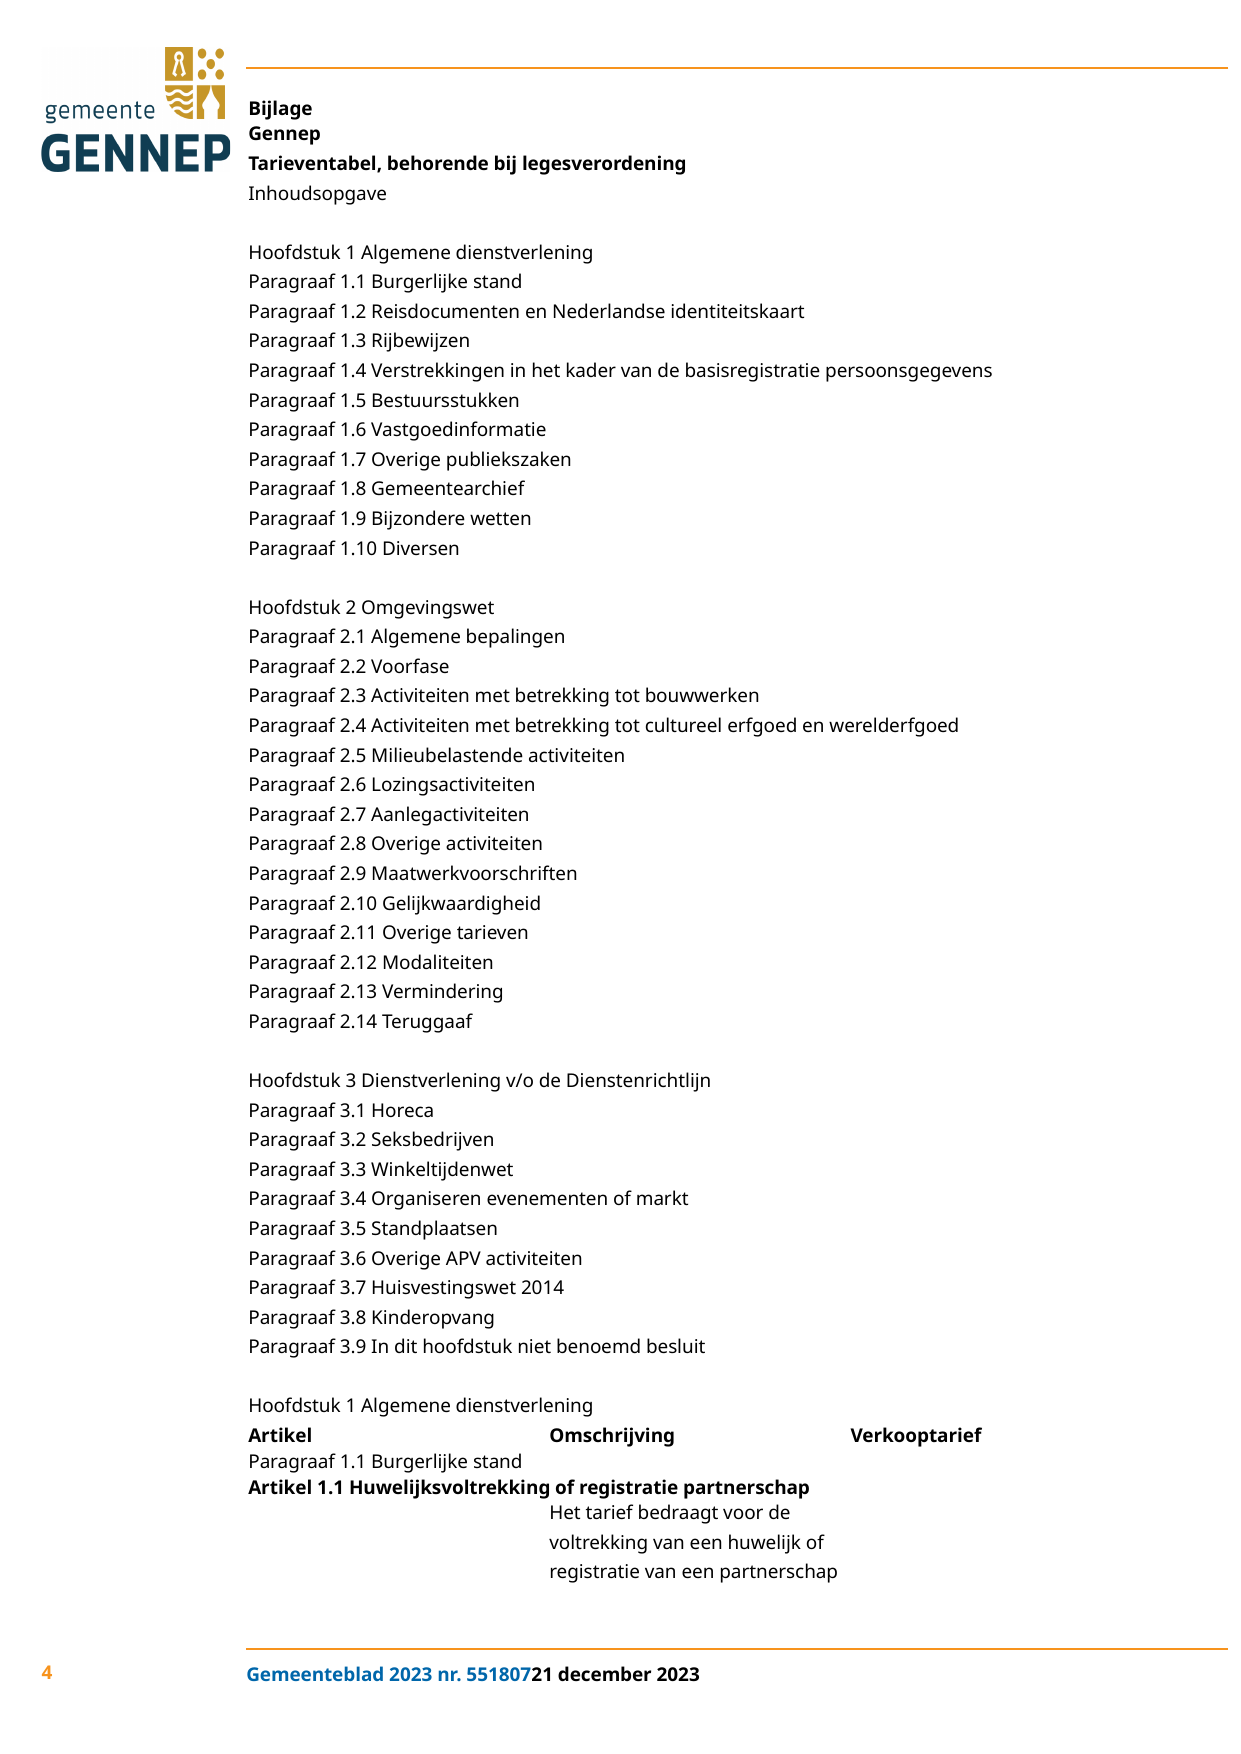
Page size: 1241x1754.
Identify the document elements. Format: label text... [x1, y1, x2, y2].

text Hoofdstuk 2 Omgevingswet [248, 594, 1152, 620]
text Paragraaf 2.9 Maatwerkvoorschriften [248, 860, 1152, 886]
text Hoofdstuk 3 Dienstverlening v/o de Dienstenrichtlijn [248, 1067, 1152, 1093]
text Paragraaf 3.8 Kinderopvang [248, 1304, 1152, 1330]
text Hoofdstuk 1 Algemene dienstverlening [248, 239, 1152, 265]
text Bijlage [248, 95, 1152, 121]
text Paragraaf 2.12 Modaliteiten [248, 949, 1152, 975]
text Paragraaf 1.5 Bestuursstukken [248, 387, 1152, 413]
text Paragraaf 2.13 Vermindering [248, 978, 1152, 1004]
text Paragraaf 3.5 Standplaatsen [248, 1215, 1152, 1241]
text Hoofdstuk 1 Algemene dienstverlening [248, 1393, 1152, 1418]
text Paragraaf 2.7 Aanlegactiviteiten [248, 801, 1152, 827]
text Paragraaf 2.5 Milieubelastende activiteiten [248, 742, 1152, 768]
text Paragraaf 2.10 Gelijkwaardigheid [248, 890, 1152, 916]
text Paragraaf 1.3 Rijbewijzen [248, 328, 1152, 353]
text Paragraaf 3.6 Overige APV activiteiten [248, 1245, 1152, 1271]
table_header Artikel [248, 1423, 549, 1448]
text Paragraaf 2.6 Lozingsactiviteiten [248, 771, 1152, 797]
text Paragraaf 2.8 Overige activiteiten [248, 831, 1152, 856]
text Paragraaf 2.4 Activiteiten met betrekking tot cultureel erfgoed en werelderfgoed [248, 712, 1152, 738]
table_cell Het tarief bedraagt voor de voltrekking van een huwelijk of registratie van een partnerschap [549, 1500, 850, 1584]
text Gennep [248, 121, 1152, 146]
text Paragraaf 2.2 Voorfase [248, 653, 1152, 679]
text Paragraaf 2.1 Algemene bepalingen [248, 623, 1152, 649]
text Paragraaf 3.3 Winkeltijdenwet [248, 1156, 1152, 1182]
text Paragraaf 3.2 Seksbedrijven [248, 1126, 1152, 1152]
text Paragraaf 1.1 Burgerlijke stand [248, 268, 1152, 294]
text Paragraaf 1.8 Gemeentearchief [248, 476, 1152, 501]
table_header Verkooptarief [850, 1423, 1152, 1448]
text Paragraaf 3.1 Horeca [248, 1097, 1152, 1123]
text Paragraaf 2.11 Overige tarieven [248, 919, 1152, 945]
text Paragraaf 3.7 Huisvestingswet 2014 [248, 1274, 1152, 1300]
text Paragraaf 3.9 In dit hoofdstuk niet benoemd besluit [248, 1333, 1152, 1359]
text Inhoudsopgave [248, 180, 1152, 206]
text Paragraaf 1.9 Bijzondere wetten [248, 505, 1152, 531]
text Paragraaf 2.3 Activiteiten met betrekking tot bouwwerken [248, 683, 1152, 708]
table_cell [248, 1500, 549, 1584]
table_cell Paragraaf 1.1 Burgerlijke stand [248, 1448, 1152, 1474]
picture [41, 47, 231, 172]
text Paragraaf 1.7 Overige publiekszaken [248, 446, 1152, 472]
text Paragraaf 1.4 Verstrekkingen in het kader van de basisregistratie persoonsgegevens [248, 357, 1152, 383]
table_cell [850, 1500, 1152, 1584]
text Paragraaf 1.2 Reisdocumenten en Nederlandse identiteitskaart [248, 298, 1152, 324]
text Paragraaf 2.14 Teruggaaf [248, 1008, 1152, 1034]
text Paragraaf 1.6 Vastgoedinformatie [248, 416, 1152, 442]
table_header Omschrijving [549, 1423, 850, 1448]
text Paragraaf 3.4 Organiseren evenementen of markt [248, 1186, 1152, 1211]
table_cell Artikel 1.1 Huwelijksvoltrekking of registratie partnerschap [248, 1474, 1152, 1499]
text Paragraaf 1.10 Diversen [248, 535, 1152, 561]
text Tarieventabel, behorende bij legesverordening [248, 150, 1152, 176]
